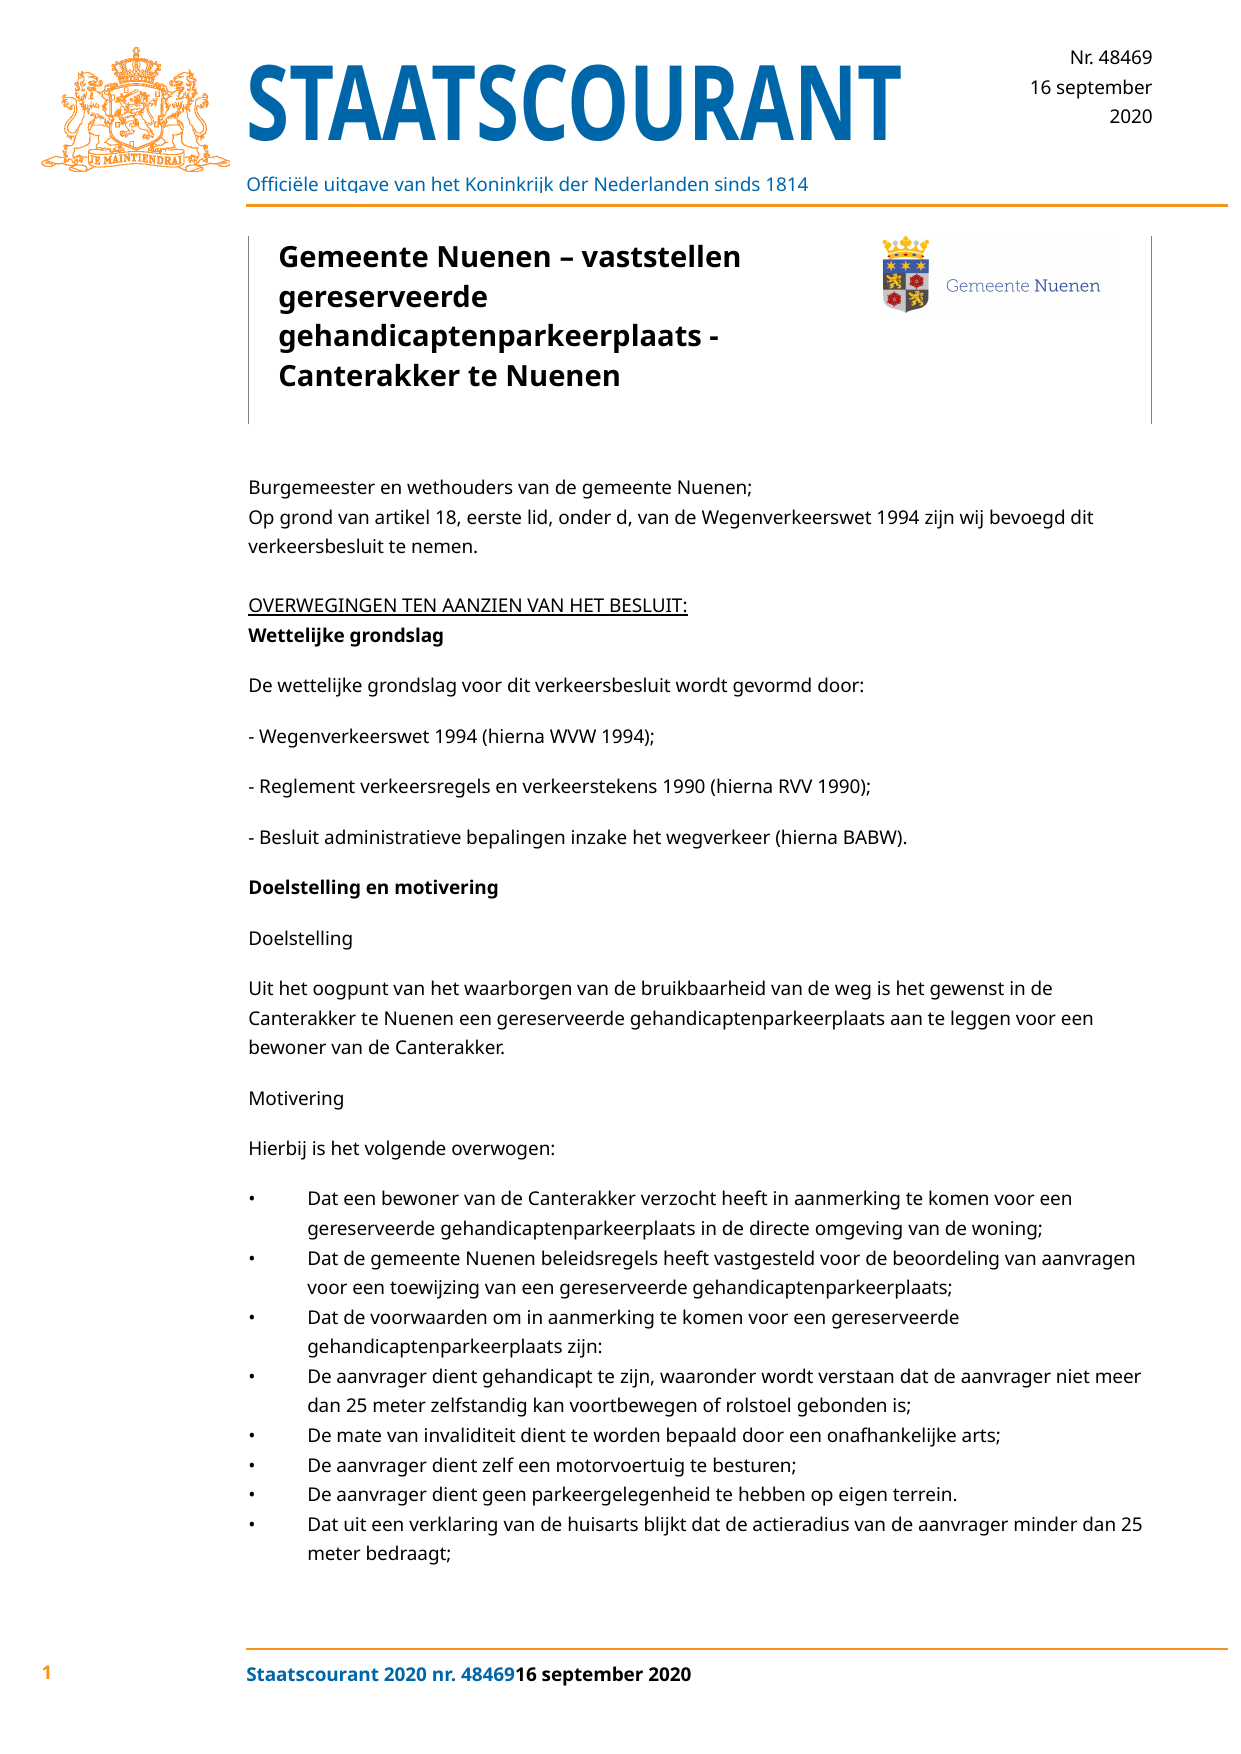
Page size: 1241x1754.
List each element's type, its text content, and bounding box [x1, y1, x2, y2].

text Motivering [248, 1085, 1152, 1111]
picture [41, 47, 231, 172]
text Doelstelling [248, 925, 1152, 951]
list De aanvrager dient geen parkeergelegenheid te hebben op eigen terrein. [248, 1481, 1152, 1507]
text OVERWEGINGEN TEN AANZIEN VAN HET BESLUIT: [248, 593, 1152, 618]
text - Wegenverkeerswet 1994 (hierna WVW 1994); [248, 723, 1152, 749]
table_header [850, 236, 882, 312]
text - Besluit administratieve bepalingen inzake het wegverkeer (hierna BABW). [248, 824, 1152, 850]
list Dat de voorwaarden om in aanmerking te komen voor een gereserveerde gehandicaptenparkeerplaats zijn: [248, 1304, 1152, 1359]
text - Reglement verkeersregels en verkeerstekens 1990 (hierna RVV 1990); [248, 773, 1152, 799]
list De aanvrager dient gehandicapt te zijn, waaronder wordt verstaan dat de aanvrager niet meer dan 25 meter zelfstandig kan voortbewegen of rolstoel gebonden is; [248, 1363, 1152, 1418]
text Hierbij is het volgende overwogen: [248, 1135, 1152, 1161]
text Wettelijke grondslag [248, 622, 1152, 648]
table_header [850, 313, 1151, 424]
list De mate van invaliditeit dient te worden bepaald door een onafhankelijke arts; [248, 1422, 1152, 1448]
text Uit het oogpunt van het waarborgen van de bruikbaarheid van de weg is het gewenst in de Canterakker te Nuenen een gereserveerde gehandicaptenparkeerplaats aan te leggen voor een bewoner van de Canterakker. [248, 975, 1152, 1060]
table_header Gemeente Nuenen – vaststellen gereserveerde gehandicaptenparkeerplaats - Canterakker te Nuenen [249, 236, 850, 424]
text Burgemeester en wethouders van de gemeente Nuenen; [248, 474, 1152, 500]
text Doelstelling en motivering [248, 874, 1152, 900]
list Dat een bewoner van de Canterakker verzocht heeft in aanmerking te komen voor een gereserveerde gehandicaptenparkeerplaats in de directe omgeving van de woning; [248, 1186, 1152, 1241]
list Dat de gemeente Nuenen beleidsregels heeft vastgesteld voor de beoordeling van aanvragen voor een toewijzing van een gereserveerde gehandicaptenparkeerplaats; [248, 1245, 1152, 1300]
list Dat uit een verklaring van de huisarts blijkt dat de actieradius van de aanvrager minder dan 25 meter bedraagt; [248, 1511, 1152, 1566]
text Op grond van artikel 18, eerste lid, onder d, van de Wegenverkeerswet 1994 zijn wij bevoegd dit verkeersbesluit te nemen. [248, 504, 1152, 559]
text De wettelijke grondslag voor dit verkeersbesluit wordt gevormd door: [248, 673, 1152, 698]
picture [882, 236, 1119, 313]
table_header [1119, 236, 1151, 312]
list De aanvrager dient zelf een motorvoertuig te besturen; [248, 1452, 1152, 1478]
